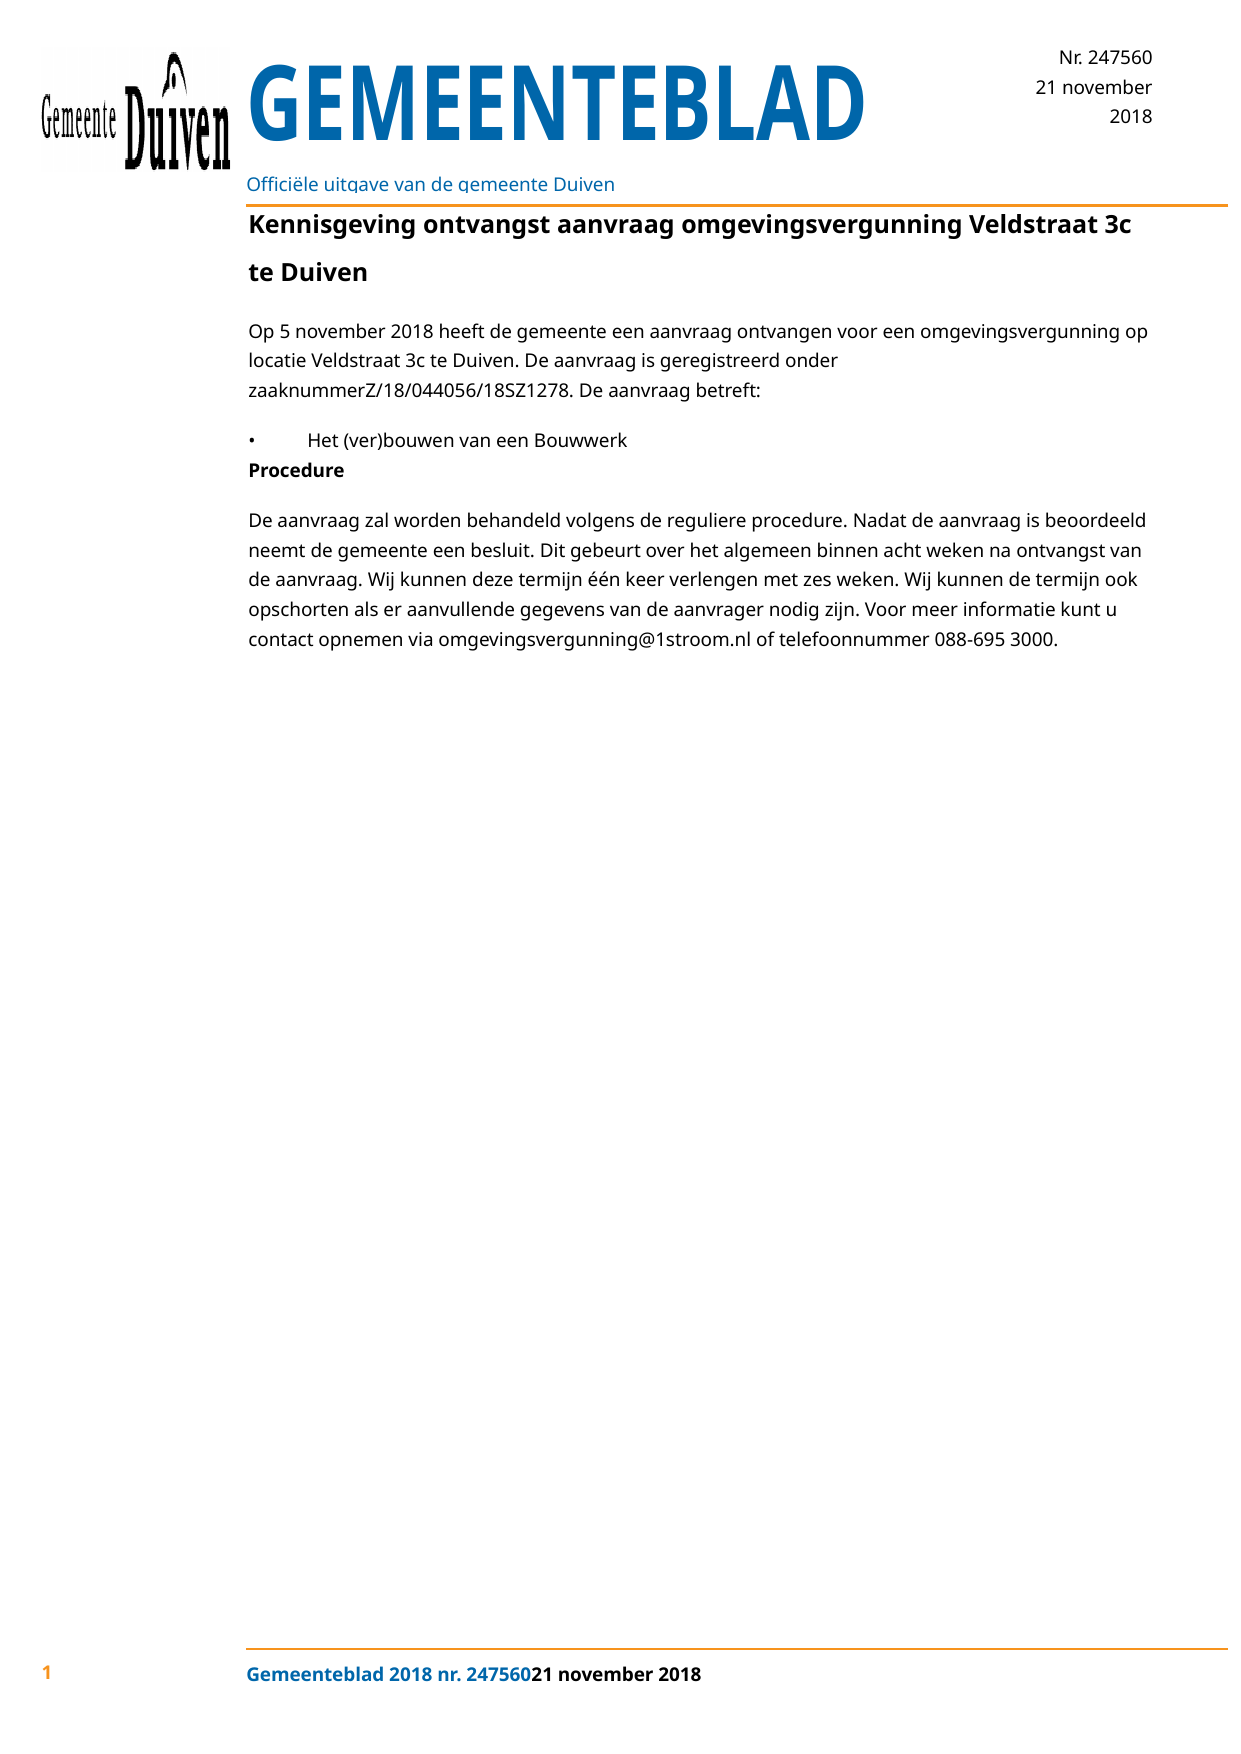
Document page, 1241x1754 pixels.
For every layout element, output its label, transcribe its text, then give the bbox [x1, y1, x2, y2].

picture [41, 47, 231, 172]
list Het (ver)bouwen van een Bouwwerk [248, 427, 1152, 453]
text De aanvraag zal worden behandeld volgens de reguliere procedure. Nadat de aanvraag is beoordeeld neemt de gemeente een besluit. Dit gebeurt over het algemeen binnen acht weken na ontvangst van de aanvraag. Wij kunnen deze termijn één keer verlengen met zes weken. Wij kunnen de termijn ook opschorten als er aanvullende gegevens van de aanvrager nodig zijn. Voor meer informatie kunt u contact opnemen via omgevingsvergunning@1stroom.nl of telefoonnummer 088-695 3000. [248, 507, 1152, 652]
text Op 5 november 2018 heeft de gemeente een aanvraag ontvangen voor een omgevingsvergunning op locatie Veldstraat 3c te Duiven. De aanvraag is geregistreerd onder zaaknummerZ/18/044056/18SZ1278. De aanvraag betreft: [248, 318, 1152, 403]
text Kennisgeving ontvangst aanvraag omgevingsvergunning Veldstraat 3c te Duiven [248, 207, 1152, 288]
text Procedure [248, 457, 1152, 483]
